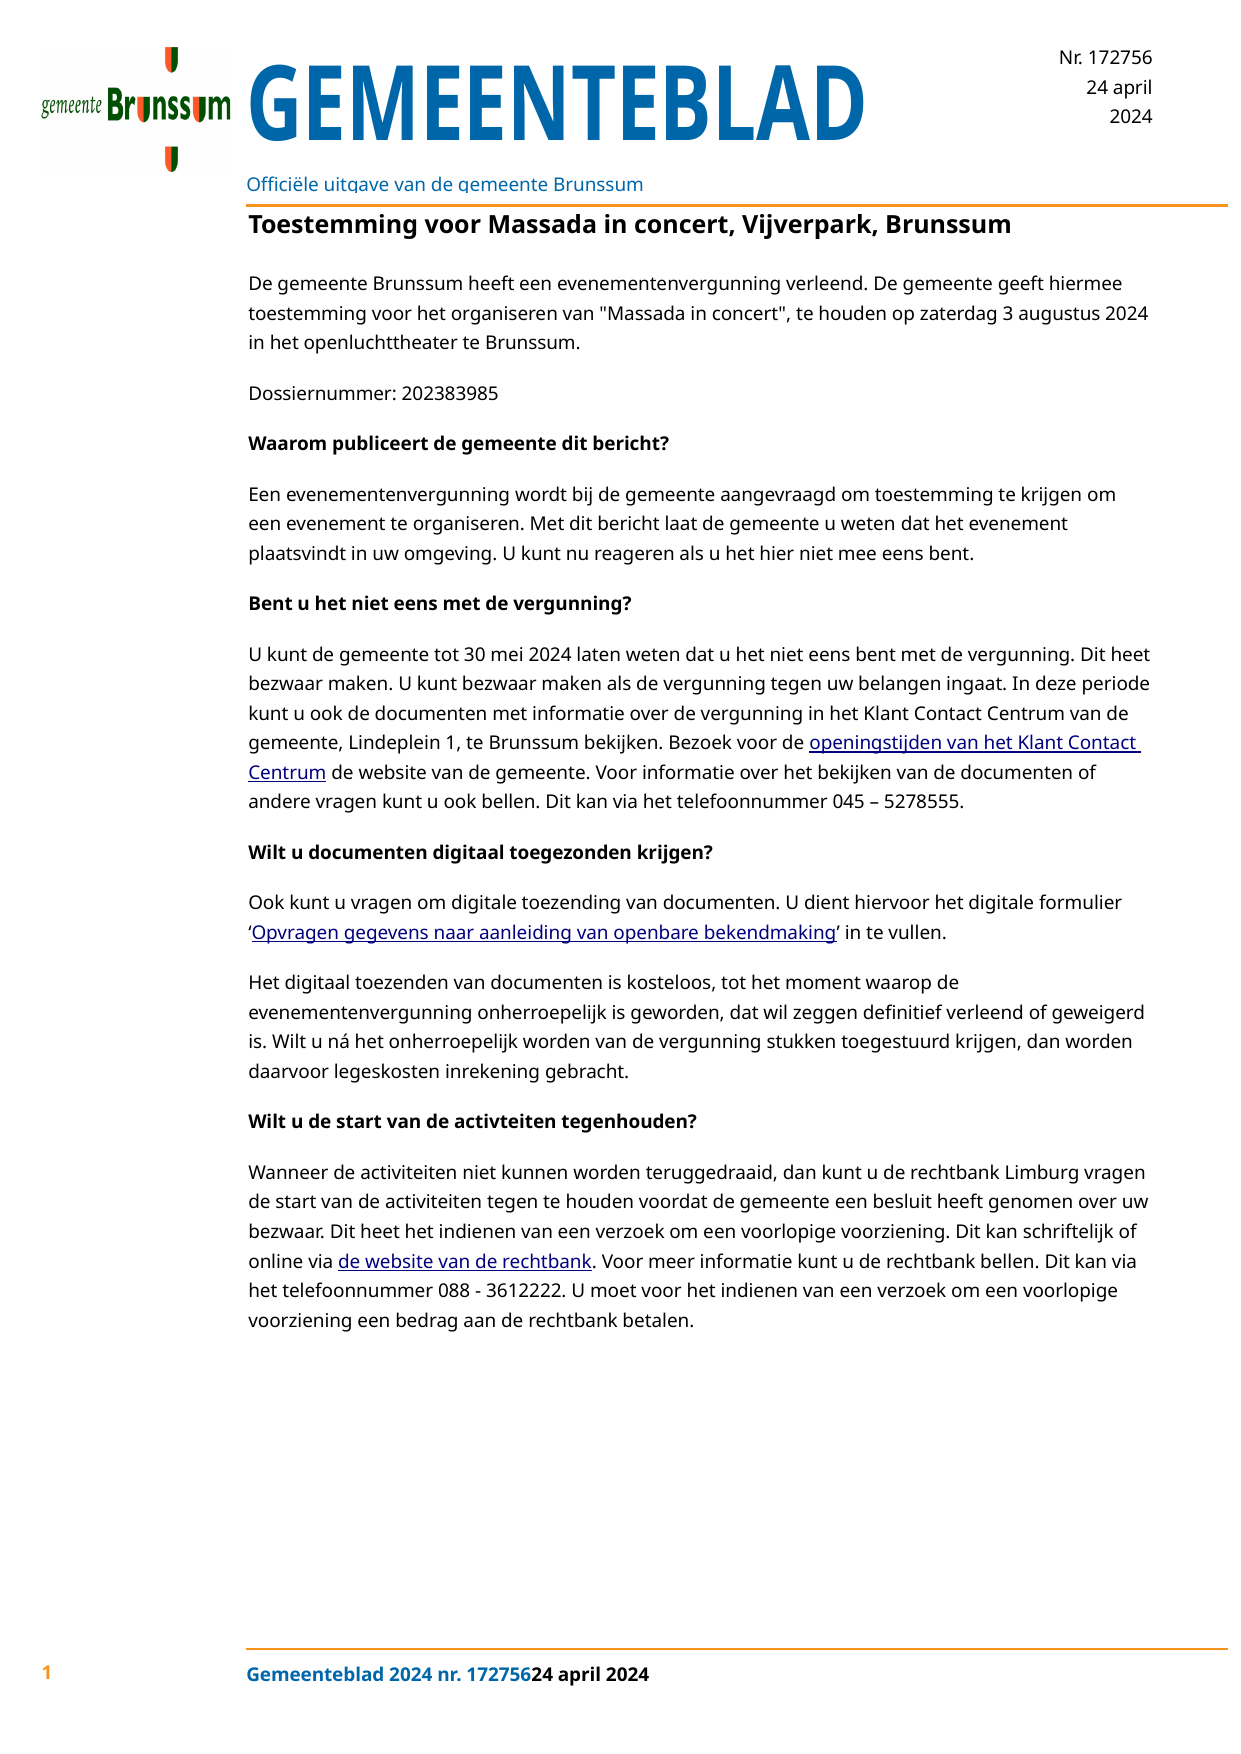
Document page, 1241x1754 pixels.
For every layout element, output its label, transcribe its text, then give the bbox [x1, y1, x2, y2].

text De gemeente Brunssum heeft een evenementenvergunning verleend. De gemeente geeft hiermee toestemming voor het organiseren van "Massada in concert", te houden op zaterdag 3 augustus 2024 in het openluchttheater te Brunssum. [248, 270, 1152, 355]
picture [41, 47, 231, 172]
text Het digitaal toezenden van documenten is kosteloos, tot het moment waarop de evenementenvergunning onherroepelijk is geworden, dat wil zeggen definitief verleend of geweigerd is. Wilt u ná het onherroepelijk worden van de vergunning stukken toegestuurd krijgen, dan worden daarvoor legeskosten inrekening gebracht. [248, 969, 1152, 1084]
text U kunt de gemeente tot 30 mei 2024 laten weten dat u het niet eens bent met de vergunning. Dit heet bezwaar maken. U kunt bezwaar maken als de vergunning tegen uw belangen ingaat. In deze periode kunt u ook de documenten met informatie over de vergunning in het Klant Contact Centrum van de gemeente, Lindeplein 1, te Brunssum bekijken. Bezoek voor de openingstijden van het Klant Contact Centrum de website van de gemeente. Voor informatie over het bekijken van de documenten of andere vragen kunt u ook bellen. Dit kan via het telefoonnummer 045 – 5278555. [248, 641, 1152, 814]
text Ook kunt u vragen om digitale toezending van documenten. U dient hiervoor het digitale formulier ‘Opvragen gegevens naar aanleiding van openbare bekendmaking’ in te vullen. [248, 889, 1152, 945]
text Waarom publiceert de gemeente dit bericht? [248, 430, 1152, 456]
text Wilt u documenten digitaal toegezonden krijgen? [248, 839, 1152, 865]
text Wanneer de activiteiten niet kunnen worden teruggedraaid, dan kunt u de rechtbank Limburg vragen de start van de activiteiten tegen te houden voordat de gemeente een besluit heeft genomen over uw bezwaar. Dit heet het indienen van een verzoek om een voorlopige voorziening. Dit kan schriftelijk of online via de website van de rechtbank. Voor meer informatie kunt u de rechtbank bellen. Dit kan via het telefoonnummer 088 - 3612222. U moet voor het indienen van een verzoek om een voorlopige voorziening een bedrag aan de rechtbank betalen. [248, 1159, 1152, 1333]
text Een evenementenvergunning wordt bij de gemeente aangevraagd om toestemming te krijgen om een evenement te organiseren. Met dit bericht laat de gemeente u weten dat het evenement plaatsvindt in uw omgeving. U kunt nu reageren als u het hier niet mee eens bent. [248, 481, 1152, 566]
text Wilt u de start van de activteiten tegenhouden? [248, 1109, 1152, 1134]
text Bent u het niet eens met de vergunning? [248, 590, 1152, 616]
text Dossiernummer: 202383985 [248, 380, 1152, 406]
text Toestemming voor Massada in concert, Vijverpark, Brunssum [248, 207, 1152, 241]
